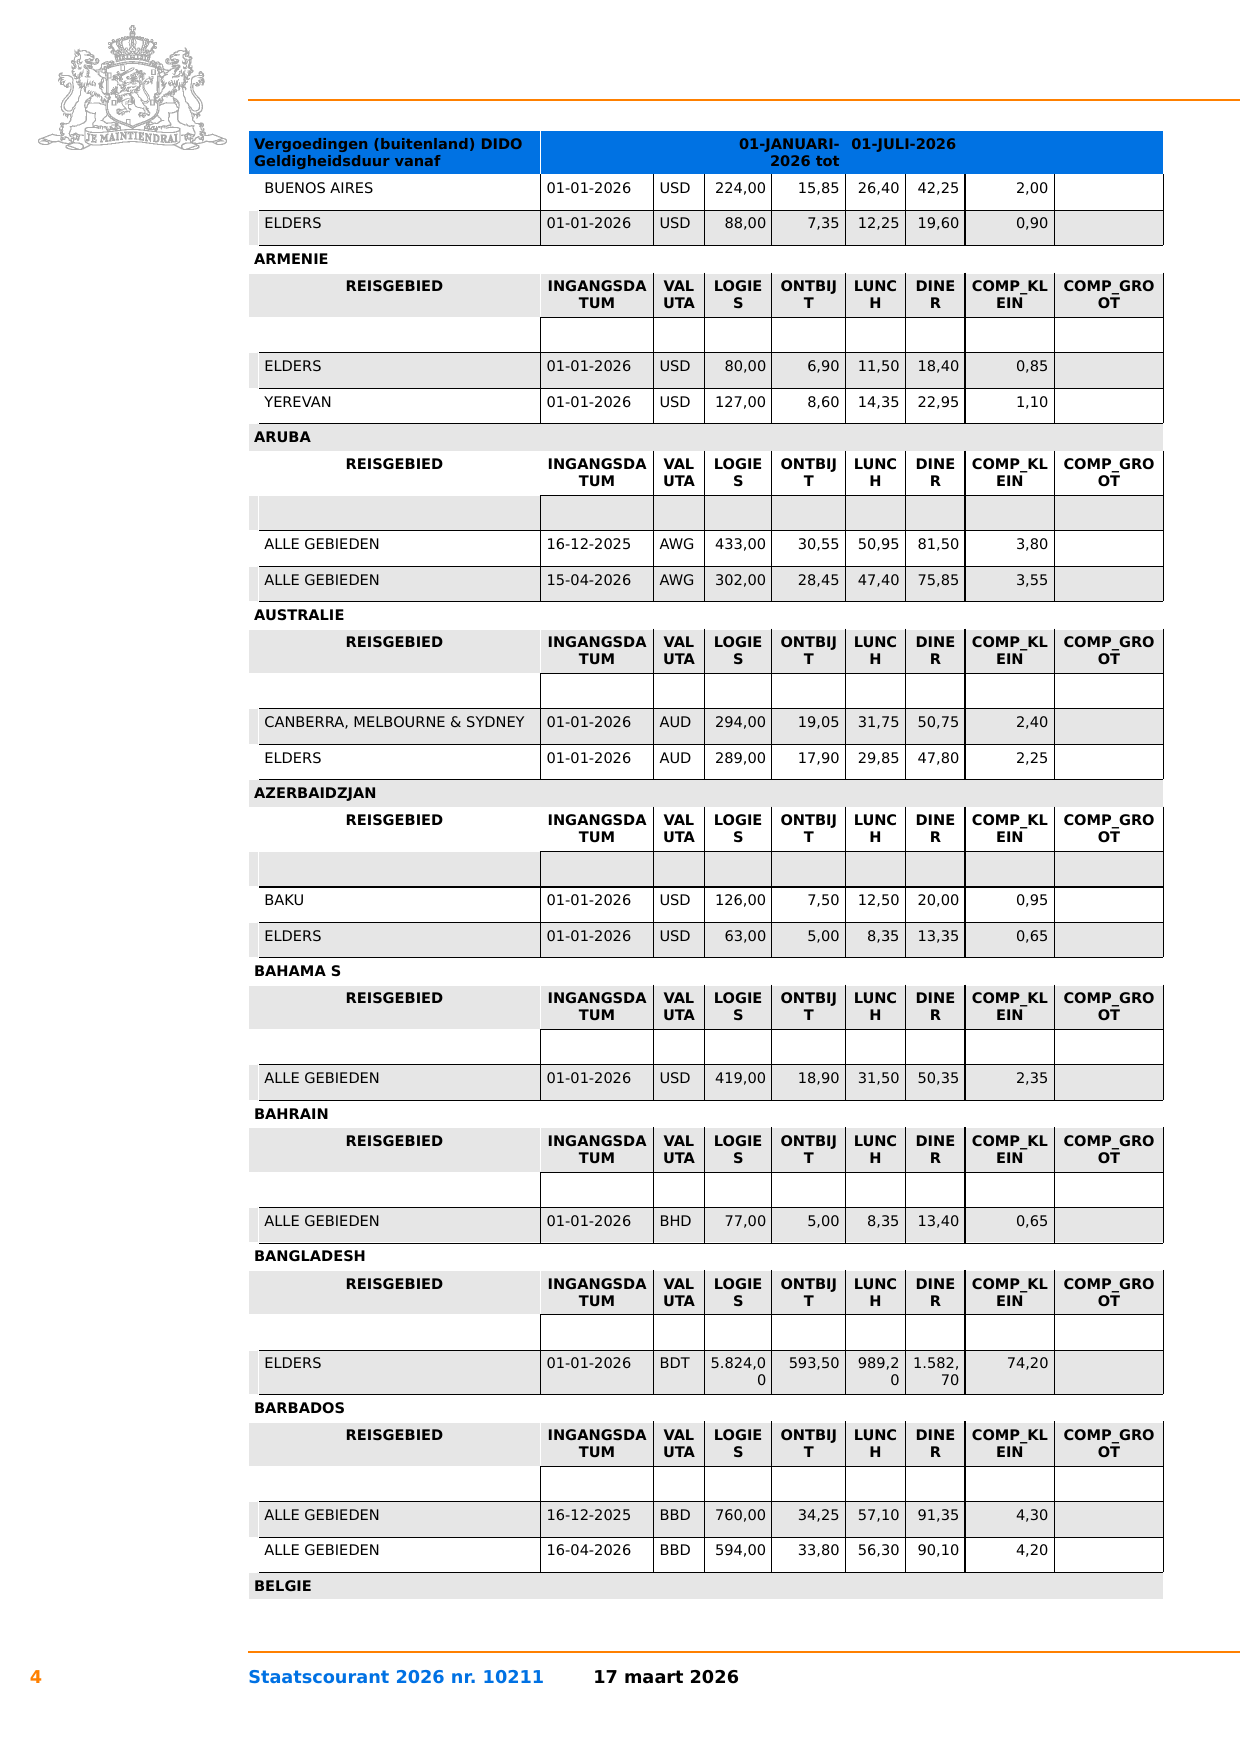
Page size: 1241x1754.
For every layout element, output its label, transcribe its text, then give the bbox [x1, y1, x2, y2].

table_cell 31,50 [846, 1065, 905, 1100]
table_cell USD [654, 888, 704, 922]
table_cell VALUTA [654, 1271, 704, 1314]
table_cell [541, 1173, 653, 1207]
table_cell [654, 674, 704, 708]
table_cell 14,35 [846, 389, 905, 423]
table_cell BBD [654, 1538, 704, 1572]
table_cell [1055, 1467, 1163, 1501]
table_cell [259, 674, 540, 708]
table_cell BARBADOS [249, 1395, 1163, 1421]
table_cell INGANGSDATUM [541, 274, 653, 317]
table_cell ALLE GEBIEDEN [259, 1208, 540, 1242]
table_cell LUNCH [846, 808, 905, 851]
table_cell 01-01-2026 [541, 389, 653, 423]
table_cell [541, 1030, 653, 1064]
table_cell COMP_GROOT [1055, 630, 1163, 673]
table_cell INGANGSDATUM [541, 1128, 653, 1172]
table_cell COMP_KLEIN [966, 986, 1054, 1029]
table_cell [966, 1315, 1054, 1349]
table_cell VALUTA [654, 630, 704, 673]
table_cell ALLE GEBIEDEN [259, 1538, 540, 1572]
table_cell [541, 1467, 653, 1501]
table_cell AWG [654, 531, 704, 566]
table_cell ONTBIJT [772, 986, 845, 1029]
table_cell 12,50 [846, 888, 905, 922]
table_cell 0,85 [966, 353, 1054, 388]
table_cell [772, 1173, 845, 1207]
table_cell 5,00 [772, 923, 845, 957]
table_cell 6,90 [772, 353, 845, 388]
table_cell VALUTA [654, 274, 704, 317]
table_cell 15,85 [772, 175, 845, 210]
table_cell [1055, 1030, 1163, 1064]
table_cell LOGIES [705, 1128, 771, 1172]
table_cell [1055, 1315, 1163, 1349]
table_cell ONTBIJT [772, 808, 845, 851]
table_cell 289,00 [705, 745, 771, 779]
table_cell [654, 496, 704, 530]
table_cell [541, 318, 653, 352]
table_cell 90,10 [906, 1538, 964, 1572]
table_cell 127,00 [705, 389, 771, 423]
table_cell AUD [654, 709, 704, 744]
table_cell 13,35 [906, 923, 964, 957]
table_cell USD [654, 353, 704, 388]
table_cell REISGEBIED [249, 1128, 540, 1172]
table_cell 33,80 [772, 1538, 845, 1572]
table_cell 63,00 [705, 923, 771, 957]
table_cell COMP_GROOT [1055, 808, 1163, 851]
table_cell LOGIES [705, 274, 771, 317]
table_cell [1055, 1173, 1163, 1207]
table_cell 50,35 [906, 1065, 964, 1100]
table_cell 2,00 [966, 175, 1054, 210]
table_cell REISGEBIED [249, 630, 540, 673]
table_cell 0,95 [966, 888, 1054, 922]
table_cell LUNCH [846, 630, 905, 673]
table_cell 989,20 [846, 1351, 905, 1394]
table_cell 1,10 [966, 389, 1054, 423]
table_cell [249, 567, 258, 601]
table_cell [906, 496, 964, 530]
table_cell COMP_GROOT [1055, 274, 1163, 317]
table_cell INGANGSDATUM [541, 808, 653, 851]
table_cell [966, 852, 1054, 886]
table_cell [654, 1315, 704, 1349]
table_cell 593,50 [772, 1351, 845, 1394]
table_cell COMP_GROOT [1055, 452, 1163, 495]
table_cell [259, 1315, 540, 1349]
table_cell ONTBIJT [772, 452, 845, 495]
table_cell DINER [906, 1423, 964, 1466]
table_cell 30,55 [772, 531, 845, 566]
table_cell LUNCH [846, 1128, 905, 1172]
table_cell VALUTA [654, 1128, 704, 1172]
table_cell [249, 888, 258, 922]
table_cell [1055, 923, 1163, 957]
table_cell [1055, 888, 1163, 922]
table_cell 302,00 [705, 567, 771, 601]
table_cell 17,90 [772, 745, 845, 779]
table_cell ELDERS [259, 1351, 540, 1394]
table_cell [846, 852, 905, 886]
table_cell ELDERS [259, 745, 540, 779]
table_cell COMP_GROOT [1055, 1128, 1163, 1172]
table_header Vergoedingen (buitenland) DIDO Geldigheidsduur vanaf [249, 131, 540, 174]
table_cell 16-12-2025 [541, 531, 653, 566]
table_cell 01-01-2026 [541, 1065, 653, 1100]
table_cell COMP_GROOT [1055, 986, 1163, 1029]
table_cell 01-01-2026 [541, 1351, 653, 1394]
table_cell COMP_KLEIN [966, 1423, 1054, 1466]
table_cell [772, 1315, 845, 1349]
table_cell [772, 674, 845, 708]
table_cell 74,20 [966, 1351, 1054, 1394]
table_cell 3,55 [966, 567, 1054, 601]
table_cell COMP_KLEIN [966, 808, 1054, 851]
table_cell INGANGSDATUM [541, 1423, 653, 1466]
table_cell DINER [906, 630, 964, 673]
table_cell [906, 1173, 964, 1207]
table_cell 8,35 [846, 1208, 905, 1242]
table_cell [1055, 852, 1163, 886]
table_cell INGANGSDATUM [541, 1271, 653, 1314]
table_cell [1055, 709, 1163, 744]
table_cell [1055, 1065, 1163, 1100]
table_cell LOGIES [705, 986, 771, 1029]
table_cell ELDERS [259, 211, 540, 245]
table_cell 29,85 [846, 745, 905, 779]
table_cell 8,60 [772, 389, 845, 423]
table_cell VALUTA [654, 1423, 704, 1466]
table_cell 26,40 [846, 175, 905, 210]
table_cell DINER [906, 1271, 964, 1314]
table_cell DINER [906, 986, 964, 1029]
table_cell [249, 175, 258, 210]
table_cell REISGEBIED [249, 808, 540, 851]
table_cell [249, 745, 258, 779]
table_cell [705, 1467, 771, 1501]
table_cell 19,60 [906, 211, 964, 245]
table_cell BAKU [259, 888, 540, 922]
table_cell [259, 1173, 540, 1207]
picture [38, 25, 227, 150]
table_cell [259, 318, 540, 352]
table_cell [705, 496, 771, 530]
table_cell 57,10 [846, 1502, 905, 1537]
table_cell LOGIES [705, 630, 771, 673]
table_cell [772, 1030, 845, 1064]
table_cell COMP_GROOT [1055, 1423, 1163, 1466]
table_cell [772, 496, 845, 530]
table_cell 126,00 [705, 888, 771, 922]
table_cell 01-01-2026 [541, 1208, 653, 1242]
table_cell [249, 674, 258, 708]
table_cell [1055, 531, 1163, 566]
table_cell [966, 496, 1054, 530]
table_cell REISGEBIED [249, 986, 540, 1029]
table_cell ELDERS [259, 353, 540, 388]
table_cell COMP_KLEIN [966, 630, 1054, 673]
table_cell 18,90 [772, 1065, 845, 1100]
table_cell 11,50 [846, 353, 905, 388]
table_cell ARUBA [249, 424, 1163, 451]
table_cell [249, 1315, 258, 1349]
table_cell [846, 1030, 905, 1064]
table_cell 01-01-2026 [541, 745, 653, 779]
table_cell [1055, 353, 1163, 388]
table_cell [249, 211, 258, 245]
table_cell BELGIE [249, 1573, 1163, 1599]
table_cell [249, 353, 258, 388]
table_cell 01-01-2026 [541, 175, 653, 210]
table_header 01-JULI-2026 [845, 131, 965, 174]
table_cell 91,35 [906, 1502, 964, 1537]
table_cell 15-04-2026 [541, 567, 653, 601]
table_cell BDT [654, 1351, 704, 1394]
table_cell AUSTRALIE [249, 602, 1163, 628]
table_cell REISGEBIED [249, 1423, 540, 1466]
table_cell [705, 1030, 771, 1064]
table_cell 2,40 [966, 709, 1054, 744]
table_cell [705, 1315, 771, 1349]
table_cell BBD [654, 1502, 704, 1537]
table_cell ONTBIJT [772, 630, 845, 673]
table_cell [259, 1467, 540, 1501]
table_cell LOGIES [705, 1271, 771, 1314]
table_cell 81,50 [906, 531, 964, 566]
table_cell [966, 1173, 1054, 1207]
table_cell 13,40 [906, 1208, 964, 1242]
table_cell [249, 1030, 258, 1064]
table_cell 0,65 [966, 923, 1054, 957]
table_cell [541, 496, 653, 530]
table_cell [1055, 389, 1163, 423]
table_cell 12,25 [846, 211, 905, 245]
table_cell [906, 1467, 964, 1501]
table_cell [705, 1173, 771, 1207]
table_cell COMP_KLEIN [966, 1271, 1054, 1314]
table_cell COMP_KLEIN [966, 274, 1054, 317]
table_cell 5,00 [772, 1208, 845, 1242]
table_cell 19,05 [772, 709, 845, 744]
table_cell ARMENIE [249, 246, 1163, 272]
table_cell BHD [654, 1208, 704, 1242]
table_cell 50,75 [906, 709, 964, 744]
table_cell [249, 709, 258, 744]
table_cell [1055, 318, 1163, 352]
table_cell [249, 1173, 258, 1207]
table_cell [846, 496, 905, 530]
table_cell COMP_KLEIN [966, 1128, 1054, 1172]
table_cell [966, 1030, 1054, 1064]
table_cell 16-12-2025 [541, 1502, 653, 1537]
table_cell 75,85 [906, 567, 964, 601]
table_cell BAHRAIN [249, 1101, 1163, 1127]
table_cell 760,00 [705, 1502, 771, 1537]
table_cell [772, 852, 845, 886]
table_cell [249, 923, 258, 957]
table_cell 42,25 [906, 175, 964, 210]
table_cell BUENOS AIRES [259, 175, 540, 210]
table_cell INGANGSDATUM [541, 986, 653, 1029]
table_cell 20,00 [906, 888, 964, 922]
table_cell VALUTA [654, 808, 704, 851]
table_cell REISGEBIED [249, 452, 540, 495]
table_cell USD [654, 1065, 704, 1100]
table_cell AZERBAIDZJAN [249, 780, 1163, 807]
table_cell REISGEBIED [249, 274, 540, 317]
table_cell USD [654, 389, 704, 423]
table_cell [654, 318, 704, 352]
table_cell [906, 1030, 964, 1064]
table_cell 16-04-2026 [541, 1538, 653, 1572]
table_cell USD [654, 211, 704, 245]
table_cell DINER [906, 1128, 964, 1172]
table_cell 1.582,70 [906, 1351, 964, 1394]
table_cell INGANGSDATUM [541, 452, 653, 495]
table_cell 433,00 [705, 531, 771, 566]
table_header [541, 131, 704, 174]
table_cell CANBERRA, MELBOURNE & SYDNEY [259, 709, 540, 744]
table_cell [249, 1351, 258, 1394]
table_cell [1055, 745, 1163, 779]
table_header [965, 131, 1163, 174]
table_cell USD [654, 175, 704, 210]
table_cell [1055, 1208, 1163, 1242]
table_cell LUNCH [846, 274, 905, 317]
table_cell [654, 1030, 704, 1064]
table_cell REISGEBIED [249, 1271, 540, 1314]
table_cell ELDERS [259, 923, 540, 957]
table_cell 01-01-2026 [541, 709, 653, 744]
table_cell LOGIES [705, 1423, 771, 1466]
table_cell [249, 389, 258, 423]
table_cell [846, 1173, 905, 1207]
table_cell [541, 674, 653, 708]
table_cell ALLE GEBIEDEN [259, 531, 540, 566]
table_cell [906, 1315, 964, 1349]
table_cell 01-01-2026 [541, 353, 653, 388]
table_cell 224,00 [705, 175, 771, 210]
table_cell [1055, 496, 1163, 530]
table_cell 2,35 [966, 1065, 1054, 1100]
table_cell 01-01-2026 [541, 923, 653, 957]
table_cell USD [654, 923, 704, 957]
table_cell COMP_KLEIN [966, 452, 1054, 495]
table_cell 4,30 [966, 1502, 1054, 1537]
table_cell 22,95 [906, 389, 964, 423]
table_cell 0,65 [966, 1208, 1054, 1242]
table_cell ALLE GEBIEDEN [259, 1502, 540, 1537]
table_cell 3,80 [966, 531, 1054, 566]
table_cell [966, 674, 1054, 708]
table_cell [1055, 674, 1163, 708]
table_cell 01-01-2026 [541, 211, 653, 245]
table_cell [541, 1315, 653, 1349]
table_cell LOGIES [705, 452, 771, 495]
table_cell [249, 1467, 258, 1501]
table_cell LOGIES [705, 808, 771, 851]
table_cell [1055, 1351, 1163, 1394]
table_cell 28,45 [772, 567, 845, 601]
table_cell [249, 1538, 258, 1572]
table_cell COMP_GROOT [1055, 1271, 1163, 1314]
table_cell [1055, 1538, 1163, 1572]
table_cell LUNCH [846, 1423, 905, 1466]
table_cell AUD [654, 745, 704, 779]
table_cell 77,00 [705, 1208, 771, 1242]
table_cell 8,35 [846, 923, 905, 957]
table_cell VALUTA [654, 452, 704, 495]
table_cell [249, 852, 258, 886]
table_cell 7,50 [772, 888, 845, 922]
table_cell YEREVAN [259, 389, 540, 423]
table_cell BAHAMA S [249, 958, 1163, 984]
table_cell [772, 1467, 845, 1501]
table_header 01-JANUARI-2026 tot [704, 131, 845, 174]
table_cell [1055, 567, 1163, 601]
table_cell [906, 852, 964, 886]
table_cell 594,00 [705, 1538, 771, 1572]
table_cell 47,40 [846, 567, 905, 601]
table_cell DINER [906, 274, 964, 317]
table_cell ONTBIJT [772, 1271, 845, 1314]
table_cell DINER [906, 452, 964, 495]
table_cell [906, 674, 964, 708]
table_cell LUNCH [846, 1271, 905, 1314]
table_cell [705, 852, 771, 886]
table_cell 88,00 [705, 211, 771, 245]
table_cell [541, 852, 653, 886]
table_cell 4,20 [966, 1538, 1054, 1572]
table_cell 34,25 [772, 1502, 845, 1537]
table_cell [249, 1208, 258, 1242]
table_cell [966, 318, 1054, 352]
table_cell [705, 318, 771, 352]
table_cell [654, 1467, 704, 1501]
table_cell 01-01-2026 [541, 888, 653, 922]
table_cell ALLE GEBIEDEN [259, 1065, 540, 1100]
table_cell ONTBIJT [772, 274, 845, 317]
table_cell [249, 531, 258, 566]
table_cell [906, 318, 964, 352]
table_cell [249, 1502, 258, 1537]
table_cell [966, 1467, 1054, 1501]
table_cell [846, 1315, 905, 1349]
table_cell LUNCH [846, 452, 905, 495]
table_cell 419,00 [705, 1065, 771, 1100]
table_cell 18,40 [906, 353, 964, 388]
table_cell 7,35 [772, 211, 845, 245]
table_cell 47,80 [906, 745, 964, 779]
table_cell 294,00 [705, 709, 771, 744]
table_cell 31,75 [846, 709, 905, 744]
table_cell [846, 318, 905, 352]
table_cell [654, 1173, 704, 1207]
table_cell ONTBIJT [772, 1423, 845, 1466]
table_cell LUNCH [846, 986, 905, 1029]
table_cell AWG [654, 567, 704, 601]
table_cell [654, 852, 704, 886]
table_cell [259, 852, 540, 886]
table_cell INGANGSDATUM [541, 630, 653, 673]
table_cell 80,00 [705, 353, 771, 388]
table_cell [259, 1030, 540, 1064]
table_cell 2,25 [966, 745, 1054, 779]
table_cell [1055, 211, 1163, 245]
table_cell VALUTA [654, 986, 704, 1029]
table_cell 56,30 [846, 1538, 905, 1572]
table_cell [772, 318, 845, 352]
table_cell [846, 674, 905, 708]
table_cell BANGLADESH [249, 1244, 1163, 1270]
table_cell [705, 674, 771, 708]
table_cell 5.824,00 [705, 1351, 771, 1394]
table_cell [1055, 1502, 1163, 1537]
table_cell [1055, 175, 1163, 210]
table_cell 0,90 [966, 211, 1054, 245]
table_cell [249, 496, 258, 530]
table_cell ONTBIJT [772, 1128, 845, 1172]
table_cell ALLE GEBIEDEN [259, 567, 540, 601]
table_cell [259, 496, 540, 530]
table_cell DINER [906, 808, 964, 851]
table_cell 50,95 [846, 531, 905, 566]
table_cell [249, 318, 258, 352]
table_cell [846, 1467, 905, 1501]
table_cell [249, 1065, 258, 1100]
